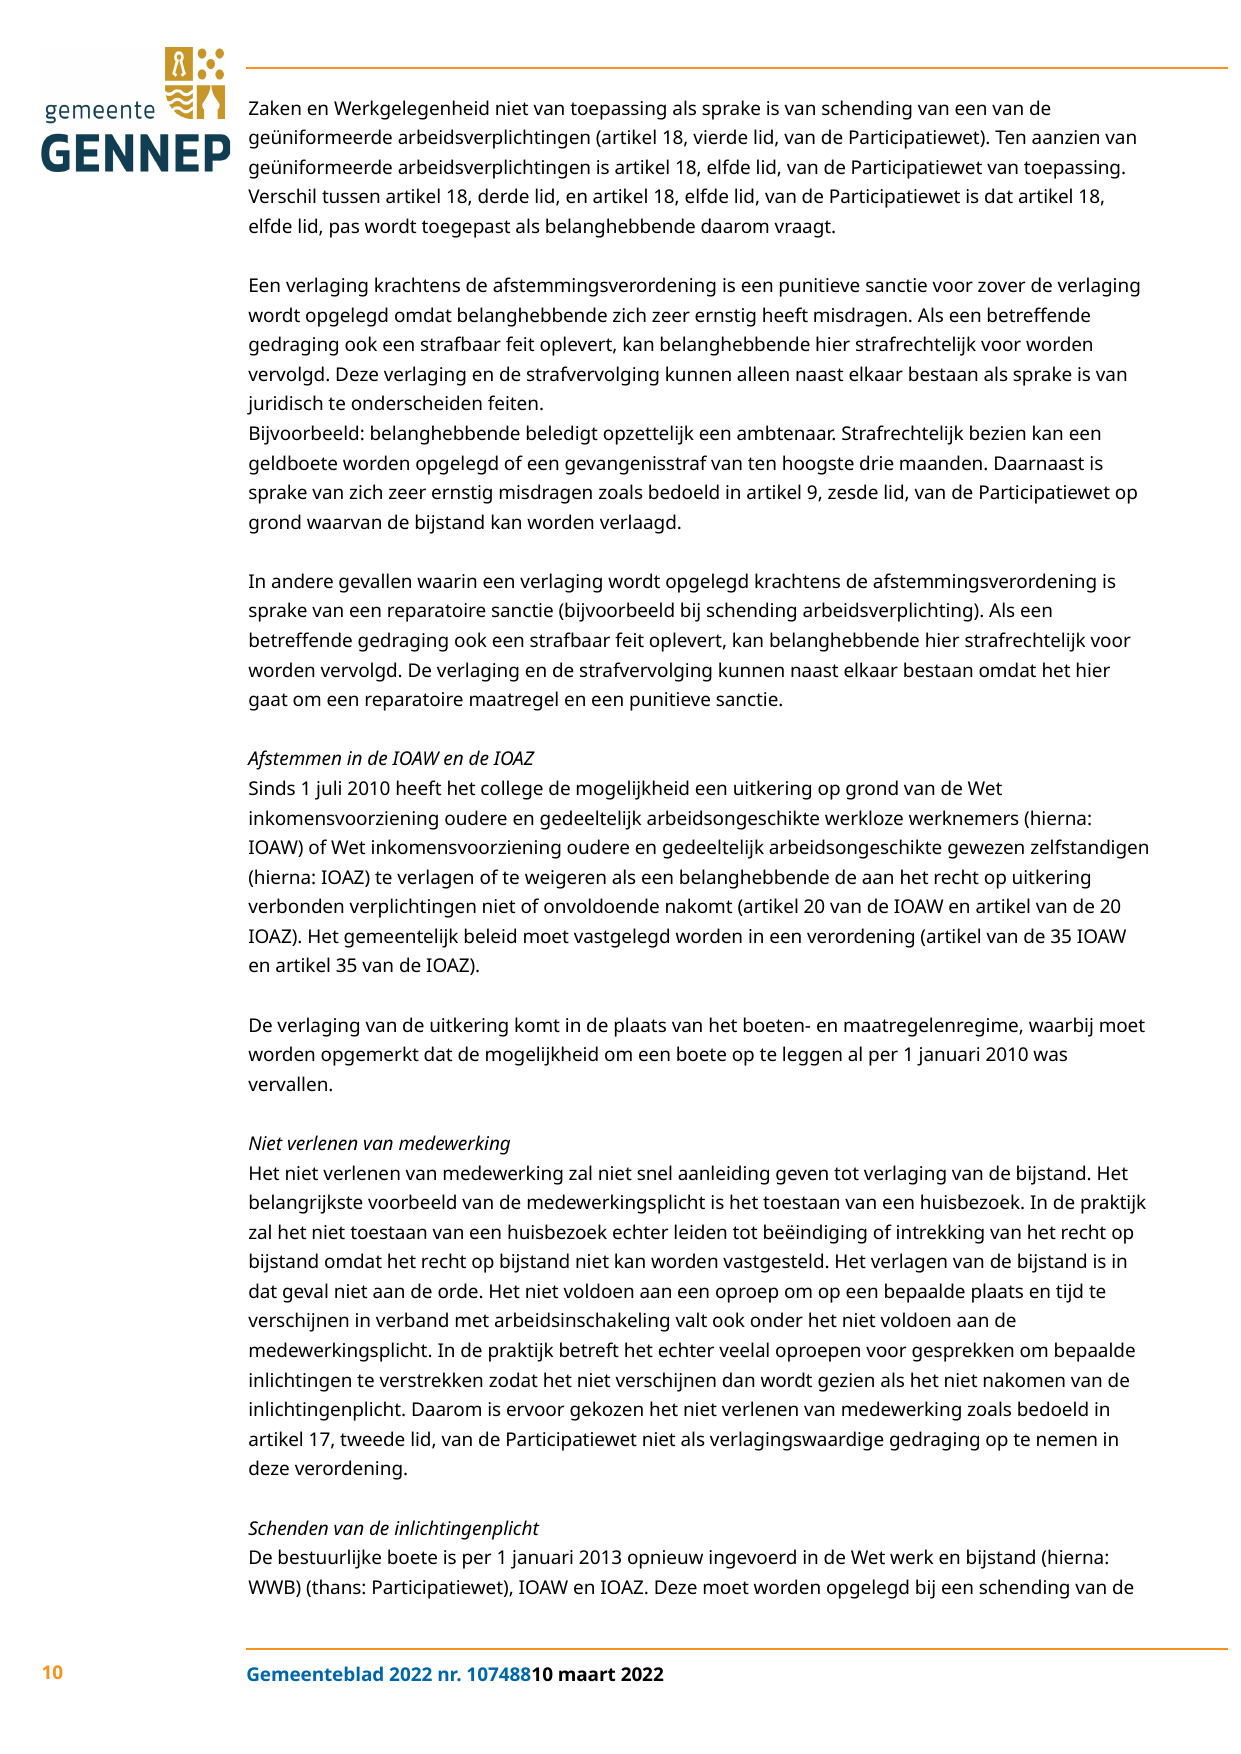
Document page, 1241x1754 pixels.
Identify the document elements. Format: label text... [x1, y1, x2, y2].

text Afstemmen in de IOAW en de IOAZ [248, 746, 1152, 771]
text Zaken en Werkgelegenheid niet van toepassing als sprake is van schending van een van de geüniformeerde arbeidsverplichtingen (artikel 18, vierde lid, van de Participatiewet). Ten aanzien van geüniformeerde arbeidsverplichtingen is artikel 18, elfde lid, van de Participatiewet van toepassing. Verschil tussen artikel 18, derde lid, en artikel 18, elfde lid, van de Participatiewet is dat artikel 18, elfde lid, pas wordt toegepast als belanghebbende daarom vraagt. [248, 95, 1152, 239]
text Bijvoorbeeld: belanghebbende beledigt opzettelijk een ambtenaar. Strafrechtelijk bezien kan een geldboete worden opgelegd of een gevangenisstraf van ten hoogste drie maanden. Daarnaast is sprake van zich zeer ernstig misdragen zoals bedoeld in artikel 9, zesde lid, van de Participatiewet op grond waarvan de bijstand kan worden verlaagd. [248, 420, 1152, 535]
text Niet verlenen van medewerking [248, 1130, 1152, 1156]
text Sinds 1 juli 2010 heeft het college de mogelijkheid een uitkering op grond van de Wet inkomensvoorziening oudere en gedeeltelijk arbeidsongeschikte werkloze werknemers (hierna: IOAW) of Wet inkomensvoorziening oudere en gedeeltelijk arbeidsongeschikte gewezen zelfstandigen (hierna: IOAZ) te verlagen of te weigeren als een belanghebbende de aan het recht op uitkering verbonden verplichtingen niet of onvoldoende nakomt (artikel 20 van de IOAW en artikel van de 20 IOAZ). Het gemeentelijk beleid moet vastgelegd worden in een verordening (artikel van de 35 IOAW en artikel 35 van de IOAZ). [248, 775, 1152, 978]
text Een verlaging krachtens de afstemmingsverordening is een punitieve sanctie voor zover de verlaging wordt opgelegd omdat belanghebbende zich zeer ernstig heeft misdragen. Als een betreffende gedraging ook een strafbaar feit oplevert, kan belanghebbende hier strafrechtelijk voor worden vervolgd. Deze verlaging en de strafvervolging kunnen alleen naast elkaar bestaan als sprake is van juridisch te onderscheiden feiten. [248, 272, 1152, 416]
text Het niet verlenen van medewerking zal niet snel aanleiding geven tot verlaging van de bijstand. Het belangrijkste voorbeeld van de medewerkingsplicht is het toestaan van een huisbezoek. In de praktijk zal het niet toestaan van een huisbezoek echter leiden tot beëindiging of intrekking van het recht op bijstand omdat het recht op bijstand niet kan worden vastgesteld. Het verlagen van de bijstand is in dat geval niet aan de orde. Het niet voldoen aan een oproep om op een bepaalde plaats en tijd te verschijnen in verband met arbeidsinschakeling valt ook onder het niet voldoen aan de medewerkingsplicht. In de praktijk betreft het echter veelal oproepen voor gesprekken om bepaalde inlichtingen te verstrekken zodat het niet verschijnen dan wordt gezien als het niet nakomen van de inlichtingenplicht. Daarom is ervoor gekozen het niet verlenen van medewerking zoals bedoeld in artikel 17, tweede lid, van de Participatiewet niet als verlagingswaardige gedraging op te nemen in deze verordening. [248, 1160, 1152, 1481]
text In andere gevallen waarin een verlaging wordt opgelegd krachtens de afstemmingsverordening is sprake van een reparatoire sanctie (bijvoorbeeld bij schending arbeidsverplichting). Als een betreffende gedraging ook een strafbaar feit oplevert, kan belanghebbende hier strafrechtelijk voor worden vervolgd. De verlaging en de strafvervolging kunnen naast elkaar bestaan omdat het hier gaat om een reparatoire maatregel en een punitieve sanctie. [248, 568, 1152, 712]
picture [41, 47, 231, 172]
text De bestuurlijke boete is per 1 januari 2013 opnieuw ingevoerd in de Wet werk en bijstand (hierna: WWB) (thans: Participatiewet), IOAW en IOAZ. Deze moet worden opgelegd bij een schending van de [248, 1544, 1152, 1600]
text Schenden van de inlichtingenplicht [248, 1515, 1152, 1541]
text De verlaging van de uitkering komt in de plaats van het boeten- en maatregelenregime, waarbij moet worden opgemerkt dat de mogelijkheid om een boete op te leggen al per 1 januari 2010 was vervallen. [248, 1012, 1152, 1097]
